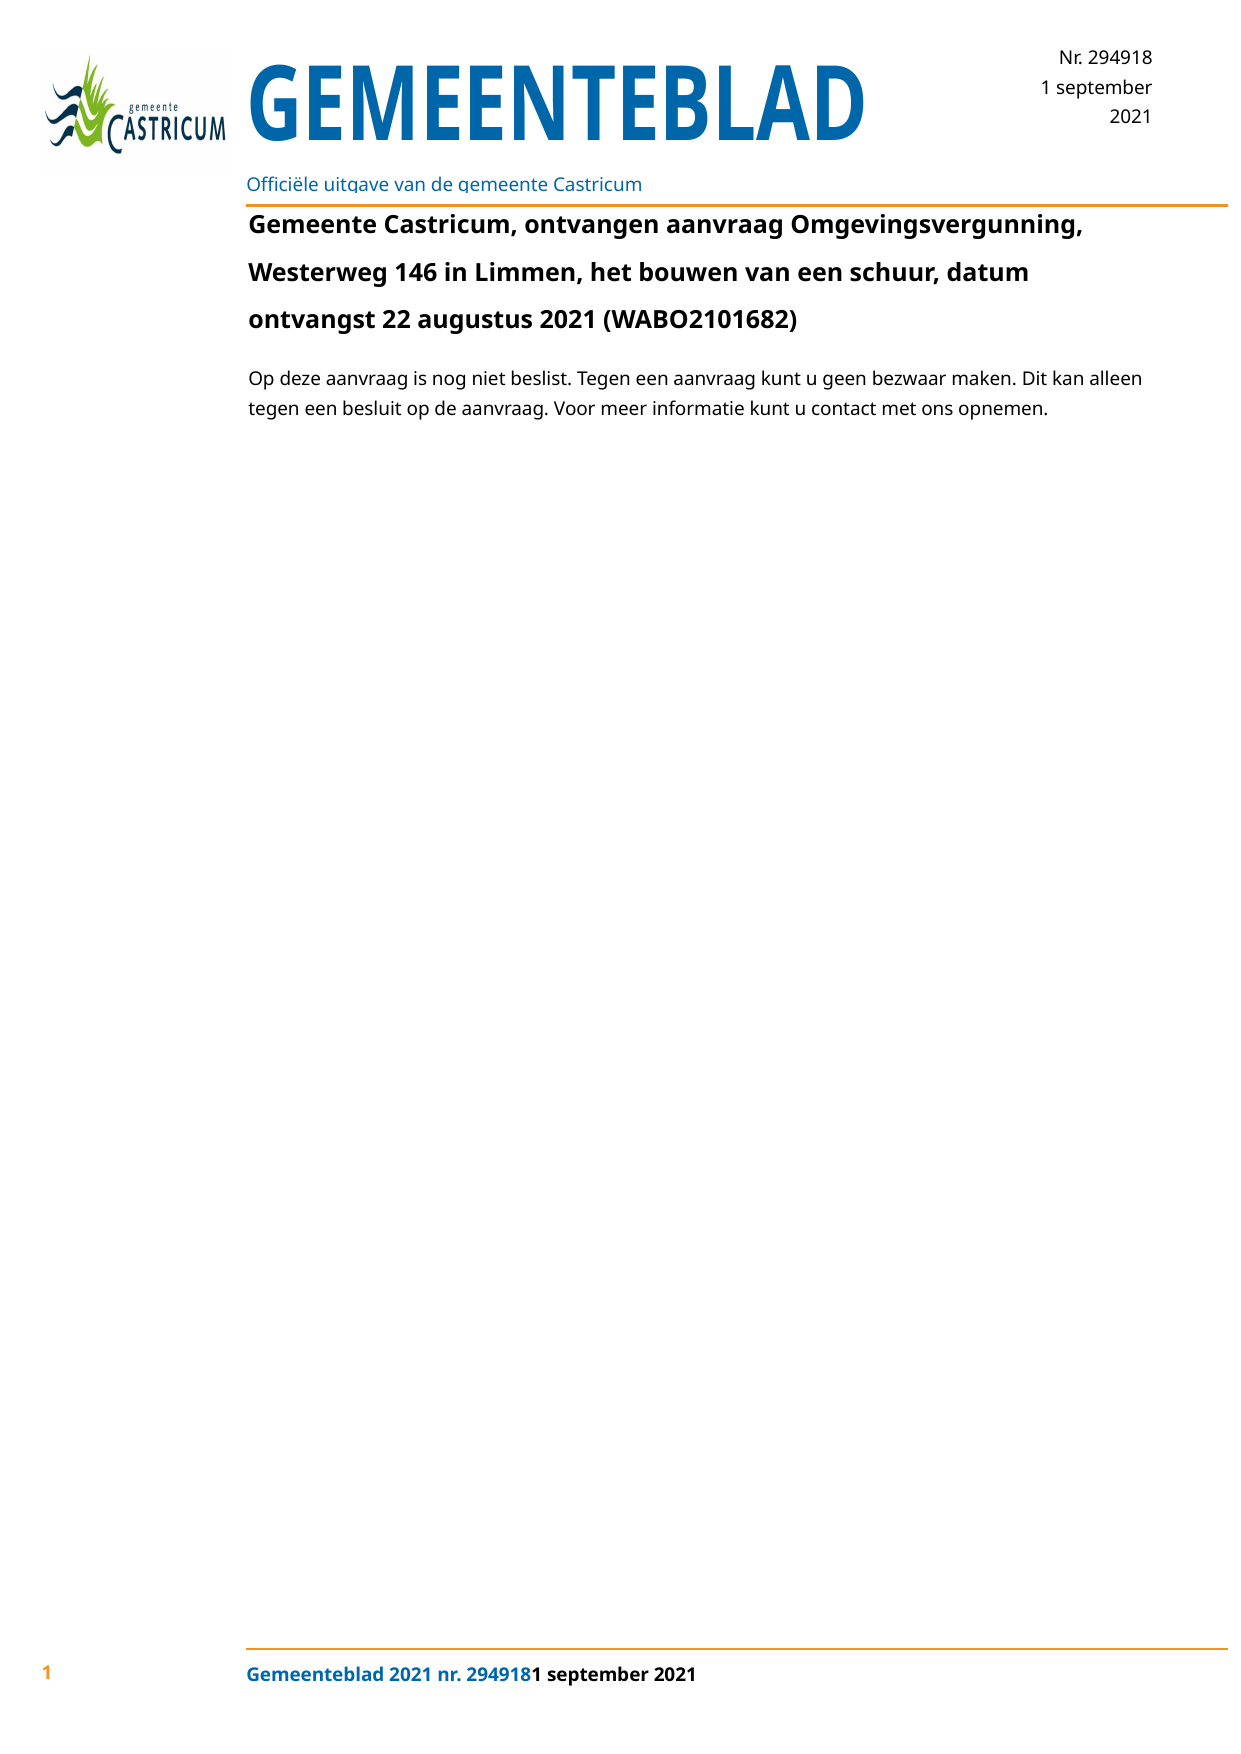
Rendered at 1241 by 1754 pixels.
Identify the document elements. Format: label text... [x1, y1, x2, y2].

picture [41, 47, 231, 172]
text Gemeente Castricum, ontvangen aanvraag Omgevingsvergunning, Westerweg 146 in Limmen, het bouwen van een schuur, datum ontvangst 22 augustus 2021 (WABO2101682) [248, 207, 1152, 336]
text Op deze aanvraag is nog niet beslist. Tegen een aanvraag kunt u geen bezwaar maken. Dit kan alleen tegen een besluit op de aanvraag. Voor meer informatie kunt u contact met ons opnemen. [248, 366, 1152, 421]
